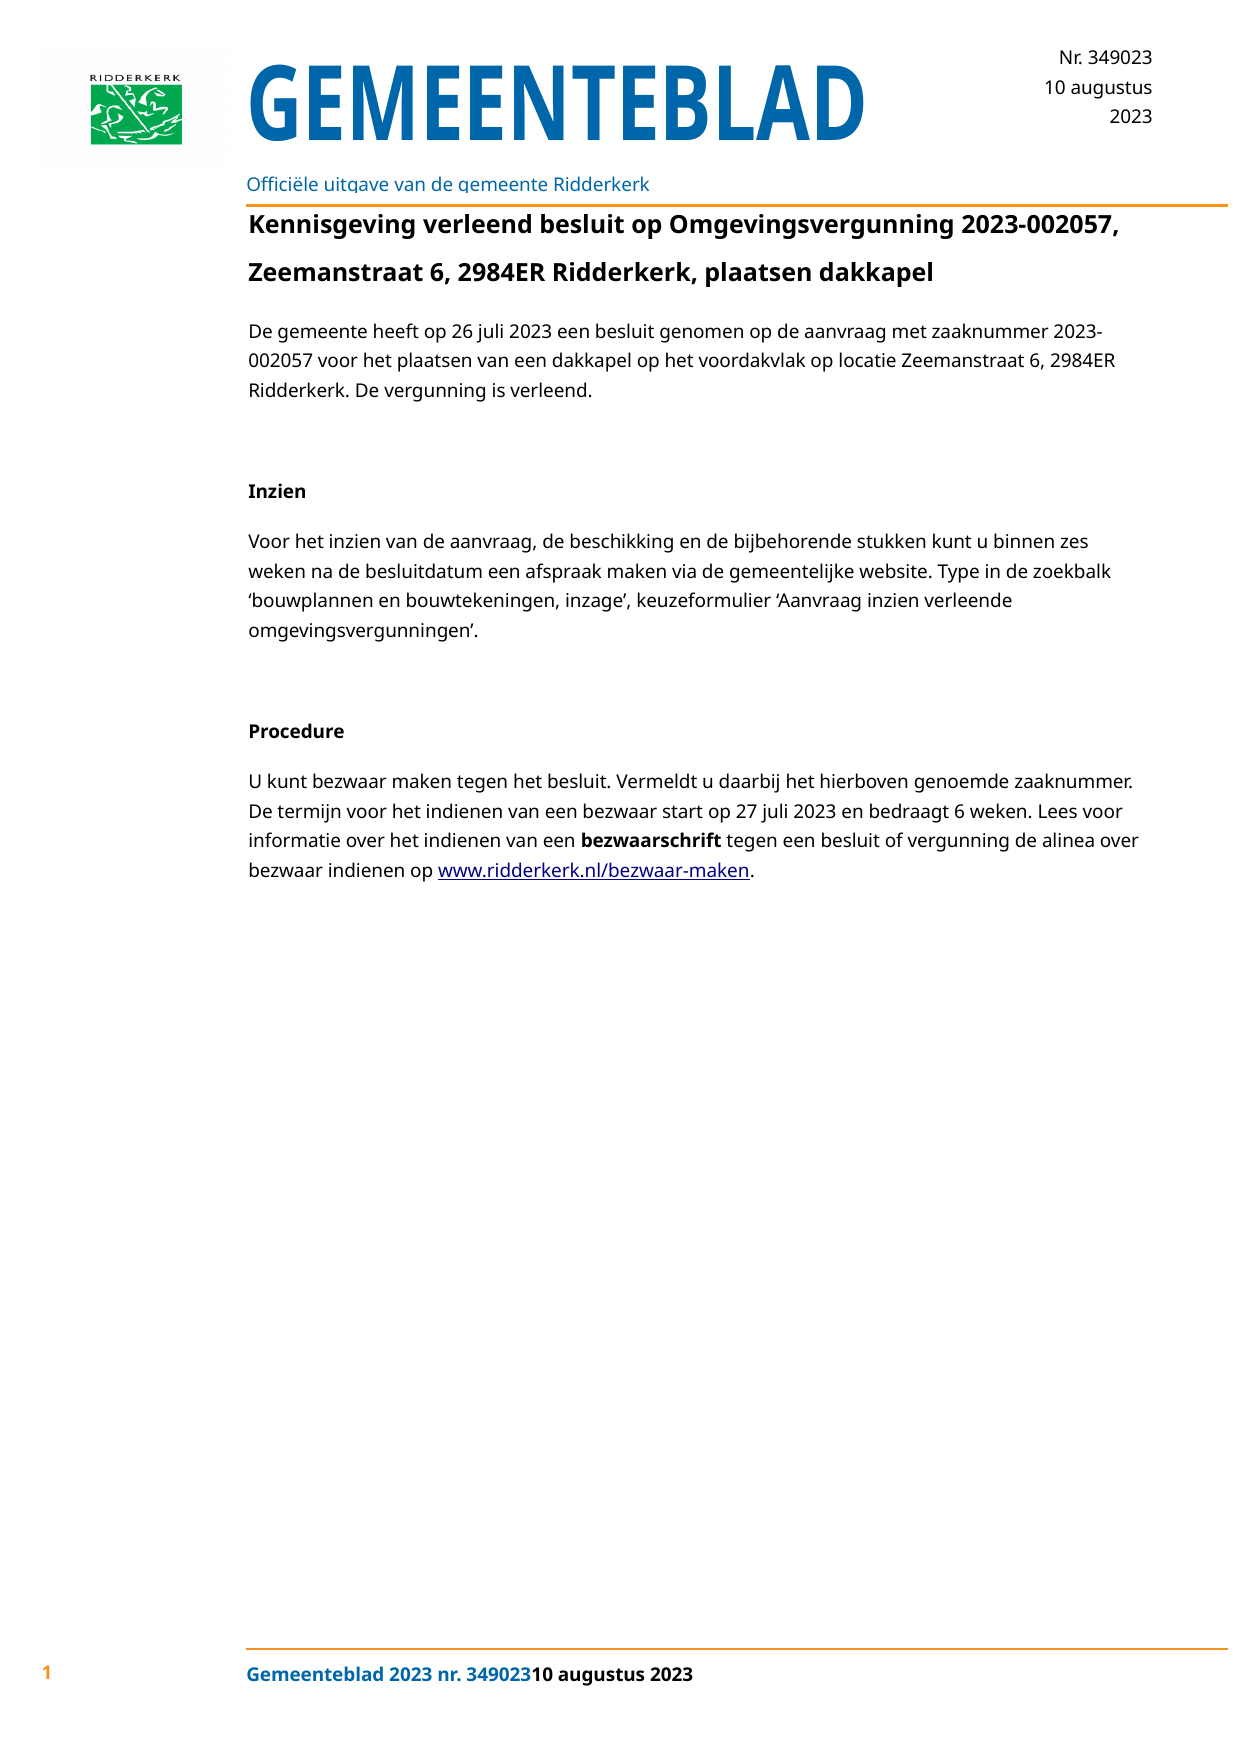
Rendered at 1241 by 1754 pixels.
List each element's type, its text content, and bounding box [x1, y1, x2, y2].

text U kunt bezwaar maken tegen het besluit. Vermeldt u daarbij het hierboven genoemde zaaknummer. De termijn voor het indienen van een bezwaar start op 27 juli 2023 en bedraagt 6 weken. Lees voor informatie over het indienen van een bezwaarschrift tegen een besluit of vergunning de alinea over bezwaar indienen op www.ridderkerk.nl/bezwaar-maken. [248, 768, 1152, 883]
text Procedure [248, 718, 1152, 744]
text De gemeente heeft op 26 juli 2023 een besluit genomen op de aanvraag met zaaknummer 2023-002057 voor het plaatsen van een dakkapel op het voordakvlak op locatie Zeemanstraat 6, 2984ER Ridderkerk. De vergunning is verleend. [248, 318, 1152, 403]
text Inzien [248, 478, 1152, 504]
picture [41, 47, 231, 172]
text Kennisgeving verleend besluit op Omgevingsvergunning 2023-002057, Zeemanstraat 6, 2984ER Ridderkerk, plaatsen dakkapel [248, 207, 1152, 288]
text Voor het inzien van de aanvraag, de beschikking en de bijbehorende stukken kunt u binnen zes weken na de besluitdatum een afspraak maken via de gemeentelijke website. Type in de zoekbalk ‘bouwplannen en bouwtekeningen, inzage’, keuzeformulier ‘Aanvraag inzien verleende omgevingsvergunningen’. [248, 528, 1152, 643]
